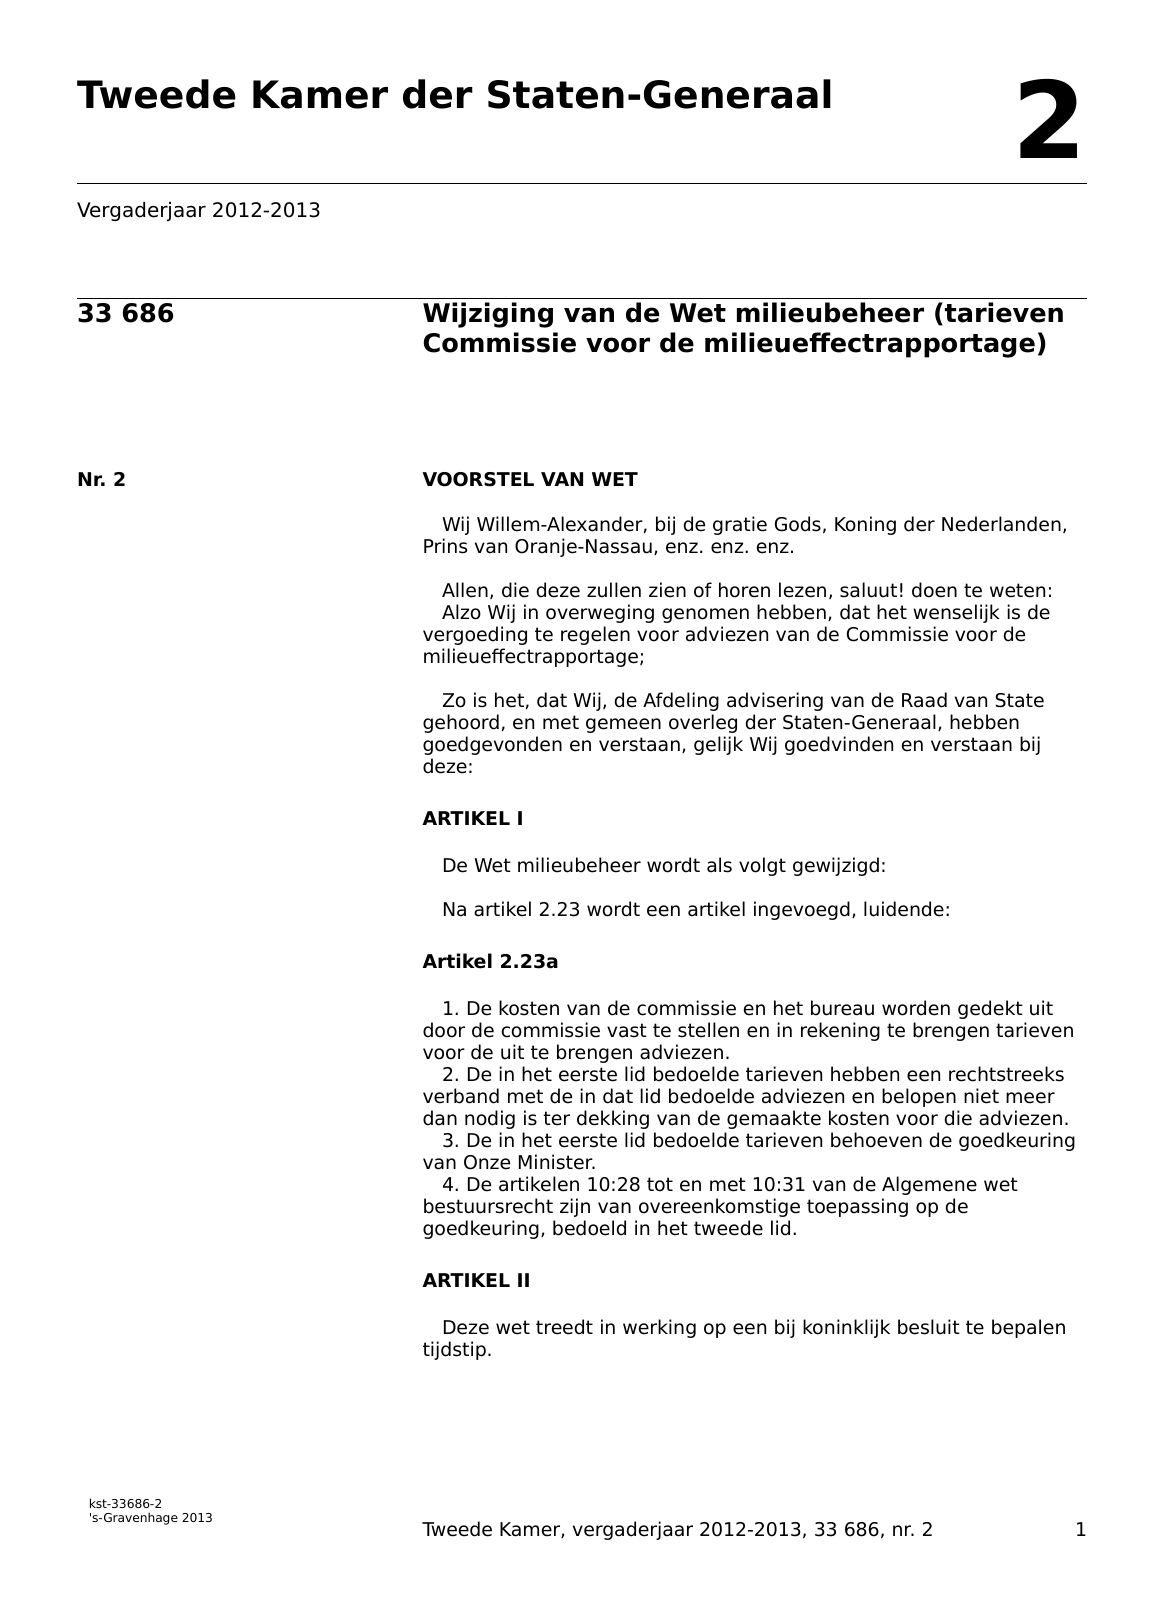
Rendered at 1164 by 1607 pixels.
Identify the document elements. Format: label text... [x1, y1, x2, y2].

text 1. De kosten van de commissie en het bureau worden gedekt uit door de commissie vast te stellen en in rekening te brengen tarieven voor de uit te brengen adviezen. [422, 998, 1087, 1064]
text Deze wet treedt in werking op een bij koninklijk besluit te bepalen tijdstip. [422, 1317, 1087, 1361]
text 3. De in het eerste lid bedoelde tarieven behoeven de goedkeuring van Onze Minister. [422, 1130, 1087, 1174]
text Alzo Wij in overweging genomen hebben, dat het wenselijk is de vergoeding te regelen voor adviezen van de Commissie voor de milieueffectrapportage; [422, 602, 1087, 668]
table_cell Vergaderjaar 2012-2013 [77, 184, 1087, 298]
text 4. De artikelen 10:28 tot en met 10:31 van de Algemene wet bestuursrecht zijn van overeenkomstige toepassing op de goedkeuring, bedoeld in het tweede lid. [422, 1174, 1087, 1239]
subtitle ARTIKEL I [422, 808, 1087, 830]
table_header Tweede Kamer der Staten-Generaal [77, 59, 886, 183]
table_header 2 [886, 59, 1087, 183]
text Wij Willem-Alexander, bij de gratie Gods, Koning der Nederlanden, Prins van Oranje-Nassau, enz. enz. enz. [422, 513, 1087, 557]
subtitle 33 686 Wijziging van de Wet milieubeheer (tarieven Commissie voor de milieueffectrapportage) [77, 299, 1087, 358]
text 2. De in het eerste lid bedoelde tarieven hebben een rechtstreeks verband met de in dat lid bedoelde adviezen en belopen niet meer dan nodig is ter dekking van de gemaakte kosten voor die adviezen. [422, 1064, 1087, 1130]
subtitle ARTIKEL II [422, 1269, 1087, 1292]
text 's-Gravenhage 2013 [88, 1511, 323, 1525]
subtitle Nr. 2 VOORSTEL VAN WET [77, 469, 1087, 491]
text Allen, die deze zullen zien of horen lezen, saluut! doen te weten: [422, 580, 1087, 602]
text Zo is het, dat Wij, de Afdeling advisering van de Raad van State gehoord, en met gemeen overleg der Staten-Generaal, hebben goedgevonden en verstaan, gelijk Wij goedvinden en verstaan bij deze: [422, 690, 1087, 778]
text De Wet milieubeheer wordt als volgt gewijzigd: [422, 855, 1087, 877]
text kst-33686-2 [88, 1497, 323, 1511]
text Na artikel 2.23 wordt een artikel ingevoegd, luidende: [422, 899, 1087, 921]
subtitle Artikel 2.23a [422, 951, 1087, 973]
